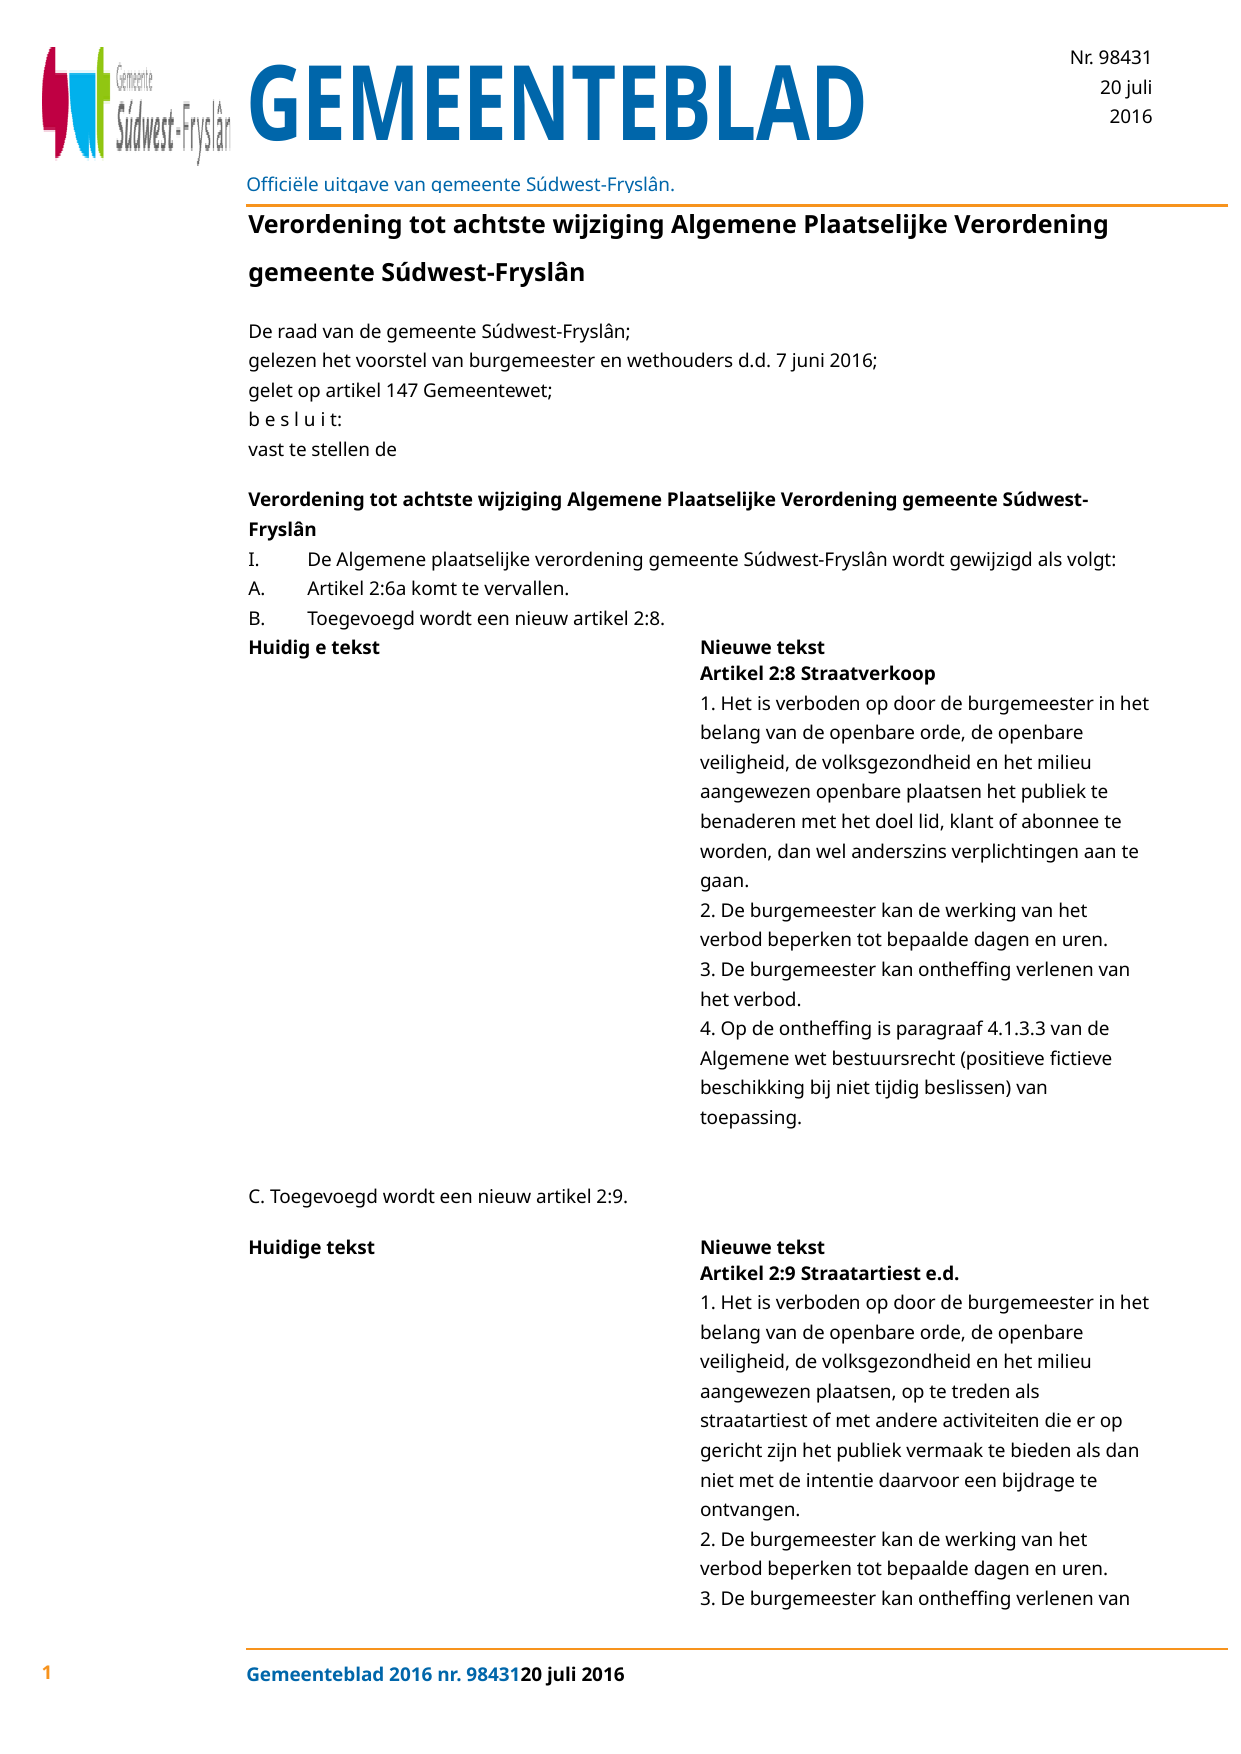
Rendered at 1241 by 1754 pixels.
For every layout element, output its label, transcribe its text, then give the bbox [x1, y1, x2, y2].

text Verordening tot achtste wijziging Algemene Plaatselijke Verordening gemeente Súdwest-Fryslân [248, 207, 1152, 288]
table_header Nieuwe tekst [700, 635, 1152, 660]
list Toegevoegd wordt een nieuw artikel 2:8. [248, 605, 1152, 631]
table_cell Artikel 2:9 Straatartiest e.d. 1. Het is verboden op door de burgemeester in het belang van de openbare orde, de openbare veiligheid, de volksgezondheid en het milieu aangewezen plaatsen, op te treden als straatartiest of met andere activiteiten die er op gericht zijn het publiek vermaak te bieden als dan niet met de intentie daarvoor een bijdrage te ontvangen. 2. De burgemeester kan de werking van het verbod beperken tot bepaalde dagen en uren. 3. De burgemeester kan ontheffing verlenen van [700, 1260, 1152, 1611]
text C. Toegevoegd wordt een nieuw artikel 2:9. [248, 1183, 1152, 1209]
text gelet op artikel 147 Gemeentewet; [248, 377, 1152, 403]
table_header Huidig e tekst [248, 635, 700, 660]
table_header Huidige tekst [248, 1234, 700, 1260]
table_cell [248, 660, 700, 1130]
picture [41, 47, 231, 172]
text b e s l u i t: [248, 407, 1152, 432]
table_cell [248, 1260, 700, 1611]
text gelezen het voorstel van burgemeester en wethouders d.d. 7 juni 2016; [248, 347, 1152, 373]
table_cell Artikel 2:8 Straatverkoop 1. Het is verboden op door de burgemeester in het belang van de openbare orde, de openbare veiligheid, de volksgezondheid en het milieu aangewezen openbare plaatsen het publiek te benaderen met het doel lid, klant of abonnee te worden, dan wel anderszins verplichtingen aan te gaan. 2. De burgemeester kan de werking van het verbod beperken tot bepaalde dagen en uren. 3. De burgemeester kan ontheffing verlenen van het verbod. 4. Op de ontheffing is paragraaf 4.1.3.3 van de Algemene wet bestuursrecht (positieve fictieve beschikking bij niet tijdig beslissen) van toepassing. [700, 660, 1152, 1130]
table_header Nieuwe tekst [700, 1234, 1152, 1260]
list Artikel 2:6a komt te vervallen. [248, 575, 1152, 601]
list De Algemene plaatselijke verordening gemeente Súdwest-Fryslân wordt gewijzigd als volgt: [248, 546, 1152, 571]
text De raad van de gemeente Súdwest-Fryslân; [248, 318, 1152, 344]
text Verordening tot achtste wijziging Algemene Plaatselijke Verordening gemeente Súdwest-Fryslân [248, 487, 1152, 542]
text vast te stellen de [248, 436, 1152, 462]
